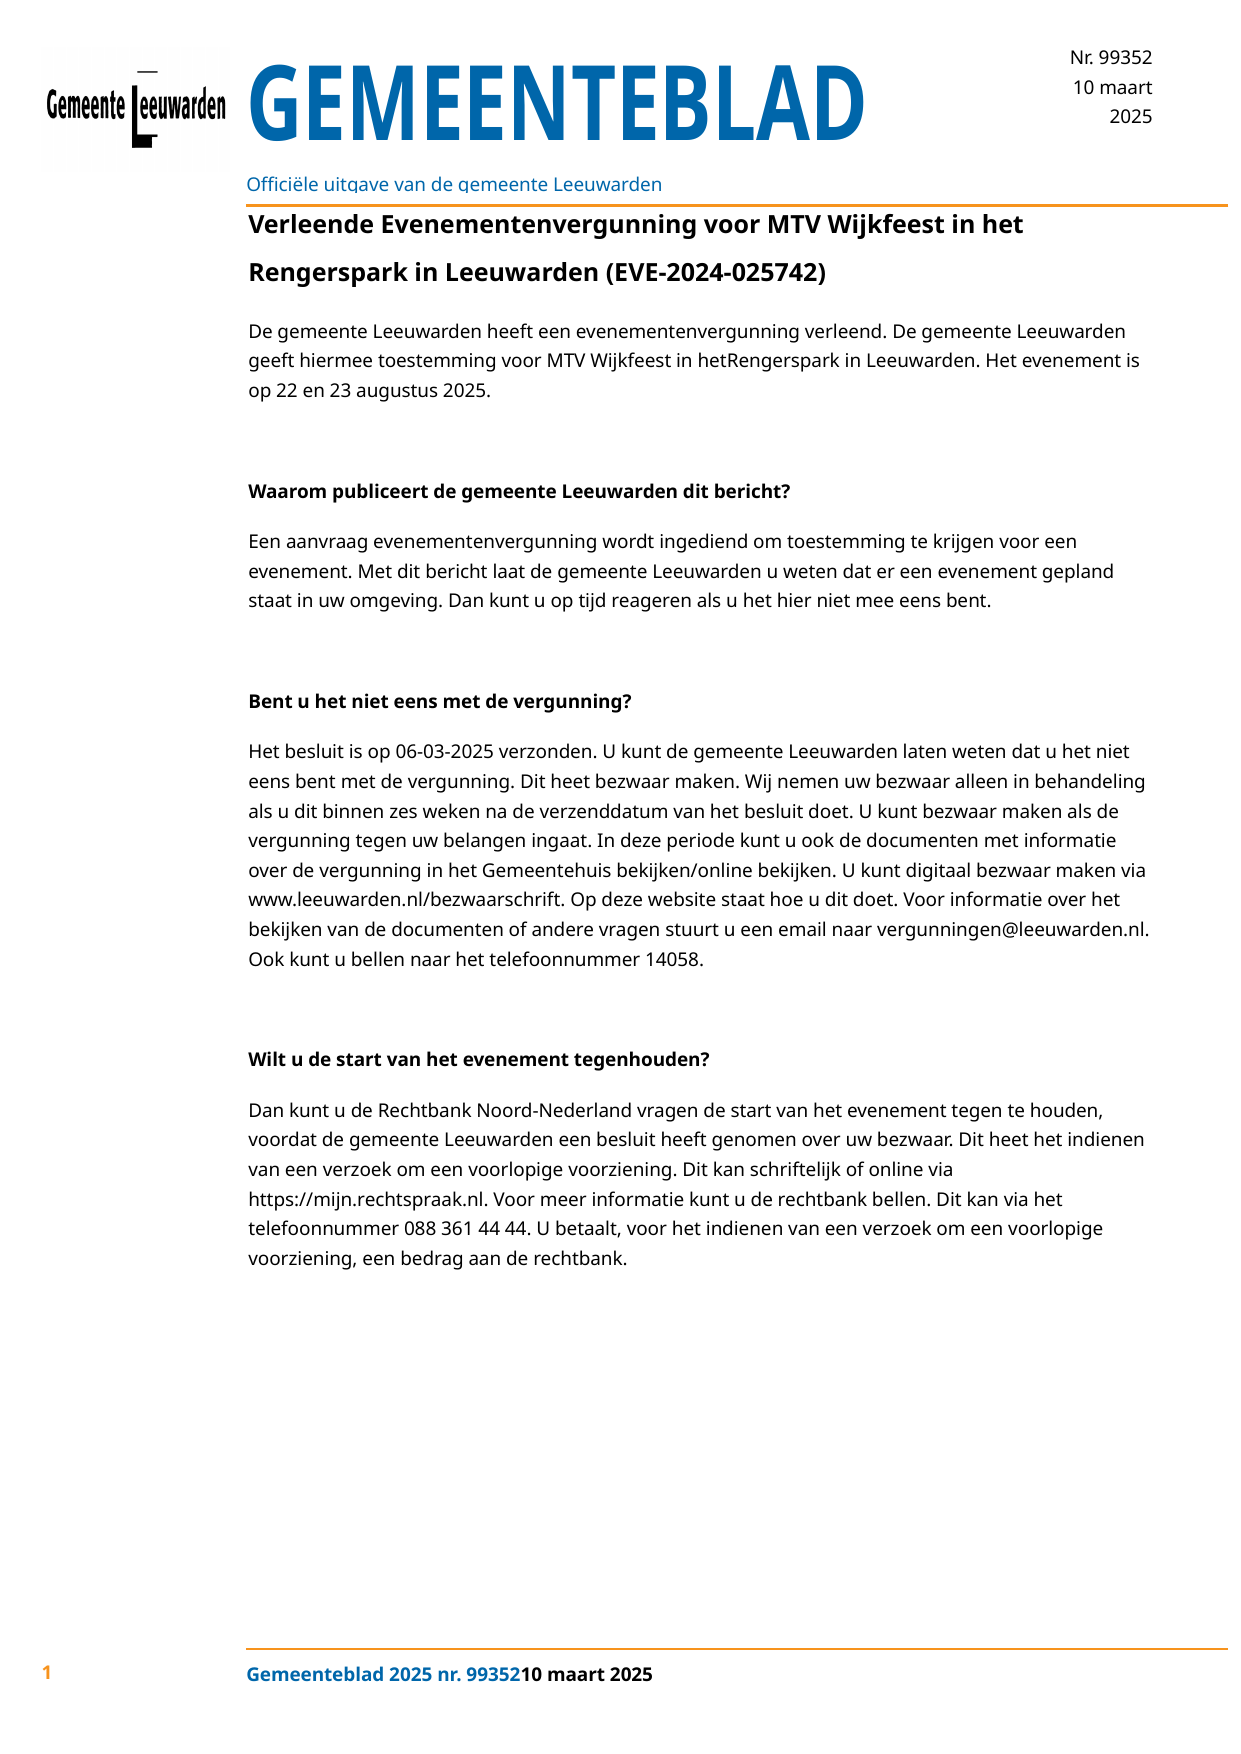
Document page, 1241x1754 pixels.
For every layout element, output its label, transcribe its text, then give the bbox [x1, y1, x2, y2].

text Dan kunt u de Rechtbank Noord-Nederland vragen de start van het evenement tegen te houden, voordat de gemeente Leeuwarden een besluit heeft genomen over uw bezwaar. Dit heet het indienen van een verzoek om een voorlopige voorziening. Dit kan schriftelijk of online via https://mijn.rechtspraak.nl. Voor meer informatie kunt u de rechtbank bellen. Dit kan via het telefoonnummer 088 361 44 44. U betaalt, voor het indienen van een verzoek om een voorlopige voorziening, een bedrag aan de rechtbank. [248, 1097, 1152, 1271]
text Bent u het niet eens met de vergunning? [248, 688, 1152, 714]
text Waarom publiceert de gemeente Leeuwarden dit bericht? [248, 478, 1152, 504]
text Verleende Evenementenvergunning voor MTV Wijkfeest in het Rengerspark in Leeuwarden (EVE-2024-025742) [248, 207, 1152, 288]
text Het besluit is op 06-03-2025 verzonden. U kunt de gemeente Leeuwarden laten weten dat u het niet eens bent met de vergunning. Dit heet bezwaar maken. Wij nemen uw bezwaar alleen in behandeling als u dit binnen zes weken na de verzenddatum van het besluit doet. U kunt bezwaar maken als de vergunning tegen uw belangen ingaat. In deze periode kunt u ook de documenten met informatie over de vergunning in het Gemeentehuis bekijken/online bekijken. U kunt digitaal bezwaar maken via www.leeuwarden.nl/bezwaarschrift. Op deze website staat hoe u dit doet. Voor informatie over het bekijken van de documenten of andere vragen stuurt u een email naar vergunningen@leeuwarden.nl. Ook kunt u bellen naar het telefoonnummer 14058. [248, 739, 1152, 972]
text Wilt u de start van het evenement tegenhouden? [248, 1047, 1152, 1072]
text Een aanvraag evenementenvergunning wordt ingediend om toestemming te krijgen voor een evenement. Met dit bericht laat de gemeente Leeuwarden u weten dat er een evenement gepland staat in uw omgeving. Dan kunt u op tijd reageren als u het hier niet mee eens bent. [248, 528, 1152, 613]
picture [41, 47, 231, 172]
text De gemeente Leeuwarden heeft een evenementenvergunning verleend. De gemeente Leeuwarden geeft hiermee toestemming voor MTV Wijkfeest in hetRengerspark in Leeuwarden. Het evenement is op 22 en 23 augustus 2025. [248, 318, 1152, 403]
